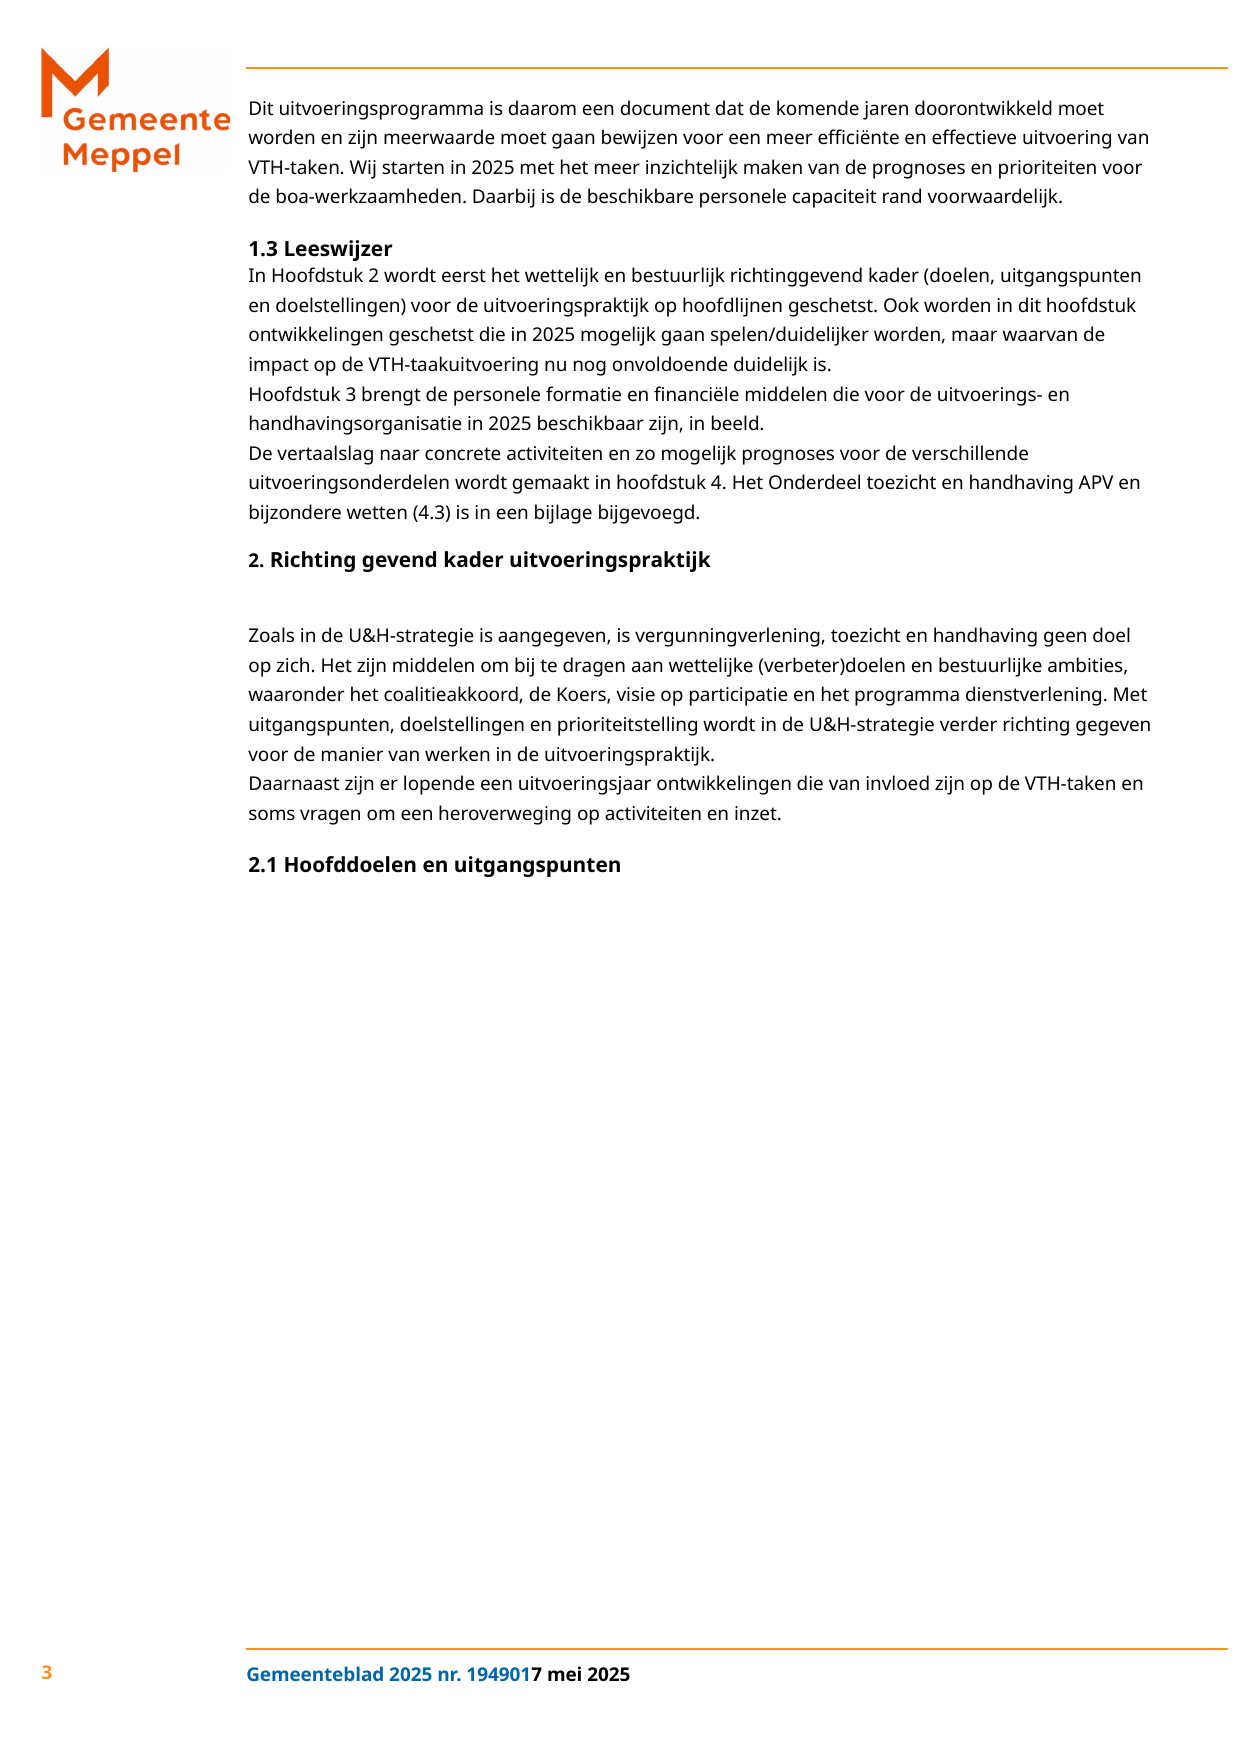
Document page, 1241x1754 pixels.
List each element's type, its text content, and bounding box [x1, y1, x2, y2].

text De vertaalslag naar concrete activiteiten en zo mogelijk prognoses voor de verschillende uitvoeringsonderdelen wordt gemaakt in hoofdstuk 4. Het Onderdeel toezicht en handhaving APV en bijzondere wetten (4.3) is in een bijlage bijgevoegd. [248, 440, 1152, 525]
text Zoals in de U&H-strategie is aangegeven, is vergunningverlening, toezicht en handhaving geen doel op zich. Het zijn middelen om bij te dragen aan wettelijke (verbeter)doelen en bestuurlijke ambities, waaronder het coalitieakkoord, de Koers, visie op participatie en het programma dienstverlening. Met uitgangspunten, doelstellingen en prioriteitstelling wordt in de U&H-strategie verder richting gegeven voor de manier van werken in de uitvoeringspraktijk. [248, 622, 1152, 766]
text 1.3 Leeswijzer [248, 234, 1152, 262]
picture [41, 47, 231, 172]
text Hoofdstuk 3 brengt de personele formatie en financiële middelen die voor de uitvoerings- en handhavingsorganisatie in 2025 beschikbaar zijn, in beeld. [248, 381, 1152, 436]
text 2.1 Hoofddoelen en uitgangspunten [248, 850, 1152, 879]
text In Hoofdstuk 2 wordt eerst het wettelijk en bestuurlijk richtinggevend kader (doelen, uitgangspunten en doelstellingen) voor de uitvoeringspraktijk op hoofdlijnen geschetst. Ook worden in dit hoofdstuk ontwikkelingen geschetst die in 2025 mogelijk gaan spelen/duidelijker worden, maar waarvan de impact op de VTH-taakuitvoering nu nog onvoldoende duidelijk is. [248, 262, 1152, 377]
text 2. Richting gevend kader uitvoeringspraktijk [248, 545, 1152, 573]
text Daarnaast zijn er lopende een uitvoeringsjaar ontwikkelingen die van invloed zijn op de VTH-taken en soms vragen om een heroverweging op activiteiten en inzet. [248, 770, 1152, 826]
text Dit uitvoeringsprogramma is daarom een document dat de komende jaren doorontwikkeld moet worden en zijn meerwaarde moet gaan bewijzen voor een meer efficiënte en effectieve uitvoering van VTH-taken. Wij starten in 2025 met het meer inzichtelijk maken van de prognoses en prioriteiten voor de boa-werkzaamheden. Daarbij is de beschikbare personele capaciteit rand voorwaardelijk. [248, 95, 1152, 209]
